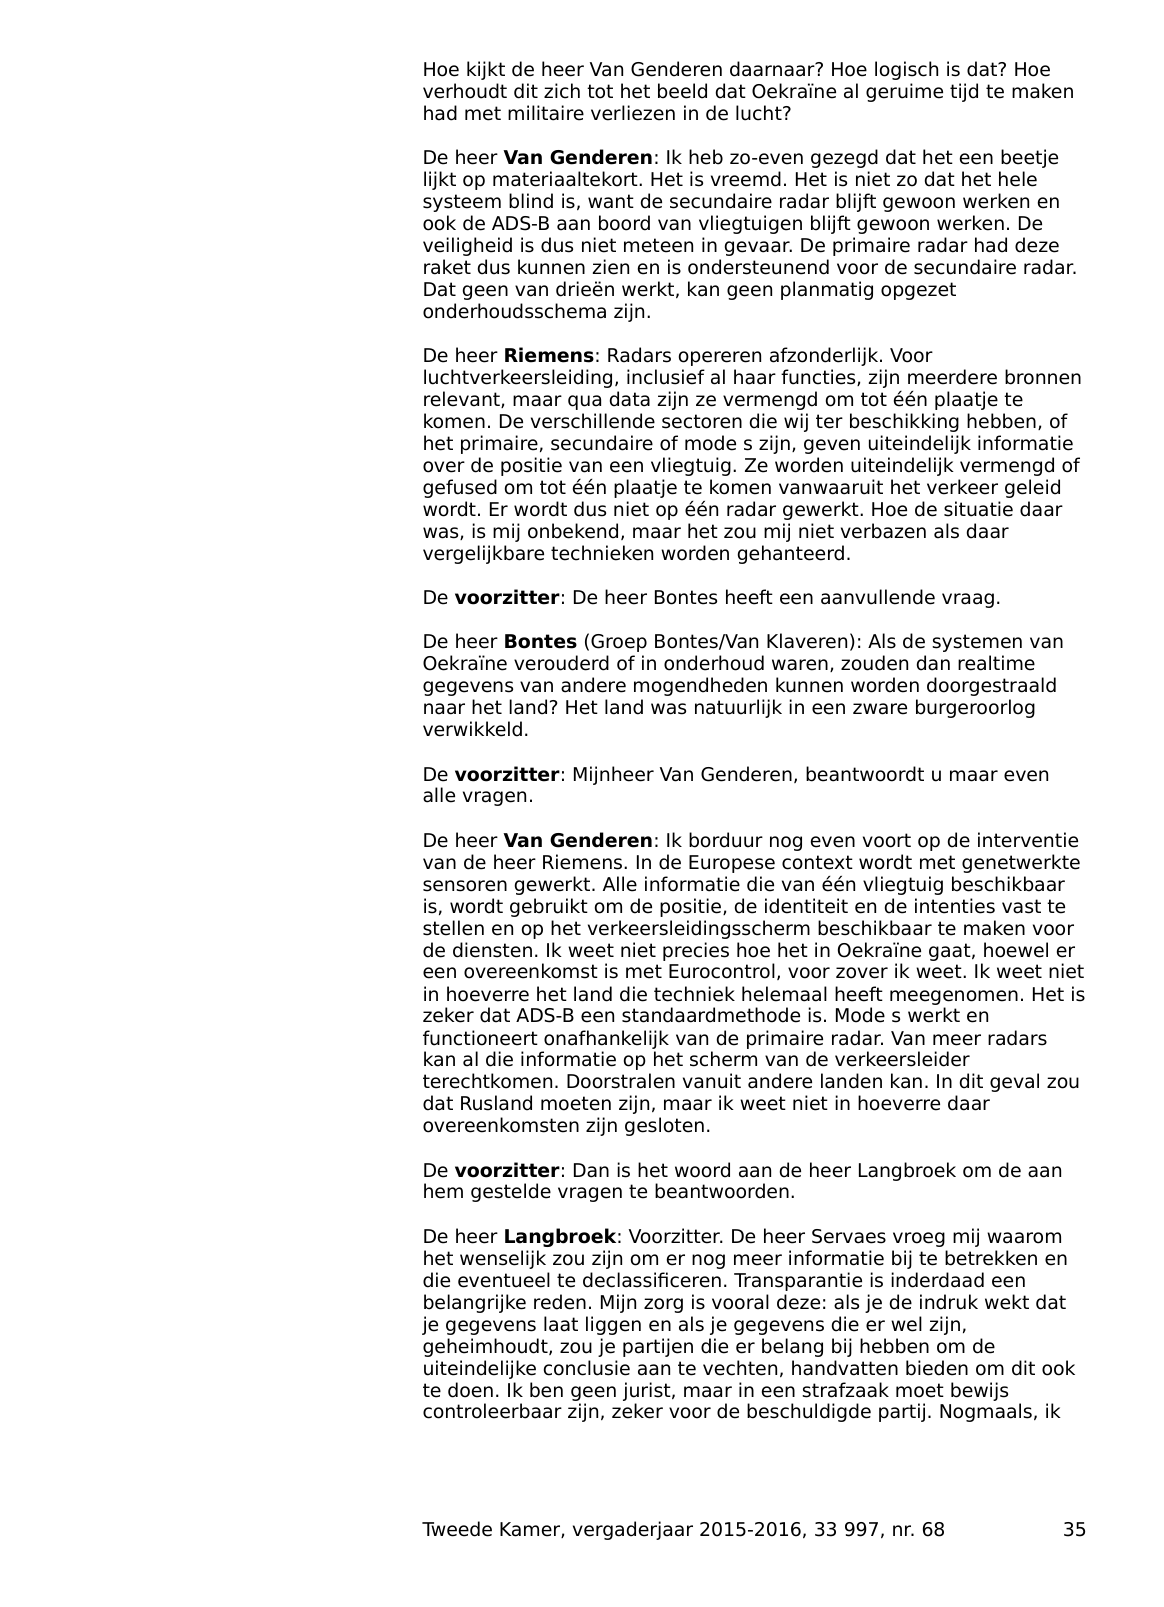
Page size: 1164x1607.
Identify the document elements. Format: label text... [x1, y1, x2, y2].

text De voorzitter: Dan is het woord aan de heer Langbroek om de aan hem gestelde vragen te beantwoorden. [422, 1159, 1087, 1203]
text De heer Bontes (Groep Bontes/Van Klaveren): Als de systemen van Oekraïne verouderd of in onderhoud waren, zouden dan realtime gegevens van andere mogendheden kunnen worden doorgestraald naar het land? Het land was natuurlijk in een zware burgeroorlog verwikkeld. [422, 631, 1087, 741]
text De heer Van Genderen: Ik borduur nog even voort op de interventie van de heer Riemens. In de Europese context wordt met genetwerkte sensoren gewerkt. Alle informatie die van één vliegtuig beschikbaar is, wordt gebruikt om de positie, de identiteit en de intenties vast te stellen en op het verkeersleidingsscherm beschikbaar te maken voor de diensten. Ik weet niet precies hoe het in Oekraïne gaat, hoewel er een overeenkomst is met Eurocontrol, voor zover ik weet. Ik weet niet in hoeverre het land die techniek helemaal heeft meegenomen. Het is zeker dat ADS-B een standaardmethode is. Mode s werkt en functioneert onafhankelijk van de primaire radar. Van meer radars kan al die informatie op het scherm van de verkeersleider terechtkomen. Doorstralen vanuit andere landen kan. In dit geval zou dat Rusland moeten zijn, maar ik weet niet in hoeverre daar overeenkomsten zijn gesloten. [422, 829, 1087, 1137]
text Hoe kijkt de heer Van Genderen daarnaar? Hoe logisch is dat? Hoe verhoudt dit zich tot het beeld dat Oekraïne al geruime tijd te maken had met militaire verliezen in de lucht? [422, 59, 1087, 125]
text De heer Riemens: Radars opereren afzonderlijk. Voor luchtverkeersleiding, inclusief al haar functies, zijn meerdere bronnen relevant, maar qua data zijn ze vermengd om tot één plaatje te komen. De verschillende sectoren die wij ter beschikking hebben, of het primaire, secundaire of mode s zijn, geven uiteindelijk informatie over de positie van een vliegtuig. Ze worden uiteindelijk vermengd of gefused om tot één plaatje te komen vanwaaruit het verkeer geleid wordt. Er wordt dus niet op één radar gewerkt. Hoe de situatie daar was, is mij onbekend, maar het zou mij niet verbazen als daar vergelijkbare technieken worden gehanteerd. [422, 345, 1087, 565]
text De voorzitter: De heer Bontes heeft een aanvullende vraag. [422, 587, 1087, 609]
text De voorzitter: Mijnheer Van Genderen, beantwoordt u maar even alle vragen. [422, 763, 1087, 807]
text De heer Van Genderen: Ik heb zo-even gezegd dat het een beetje lijkt op materiaaltekort. Het is vreemd. Het is niet zo dat het hele systeem blind is, want de secundaire radar blijft gewoon werken en ook de ADS-B aan boord van vliegtuigen blijft gewoon werken. De veiligheid is dus niet meteen in gevaar. De primaire radar had deze raket dus kunnen zien en is ondersteunend voor de secundaire radar. Dat geen van drieën werkt, kan geen planmatig opgezet onderhoudsschema zijn. [422, 147, 1087, 323]
text De heer Langbroek: Voorzitter. De heer Servaes vroeg mij waarom het wenselijk zou zijn om er nog meer informatie bij te betrekken en die eventueel te declassificeren. Transparantie is inderdaad een belangrijke reden. Mijn zorg is vooral deze: als je de indruk wekt dat je gegevens laat liggen en als je gegevens die er wel zijn, geheimhoudt, zou je partijen die er belang bij hebben om de uiteindelijke conclusie aan te vechten, handvatten bieden om dit ook te doen. Ik ben geen jurist, maar in een strafzaak moet bewijs controleerbaar zijn, zeker voor de beschuldigde partij. Nogmaals, ik [422, 1226, 1087, 1423]
